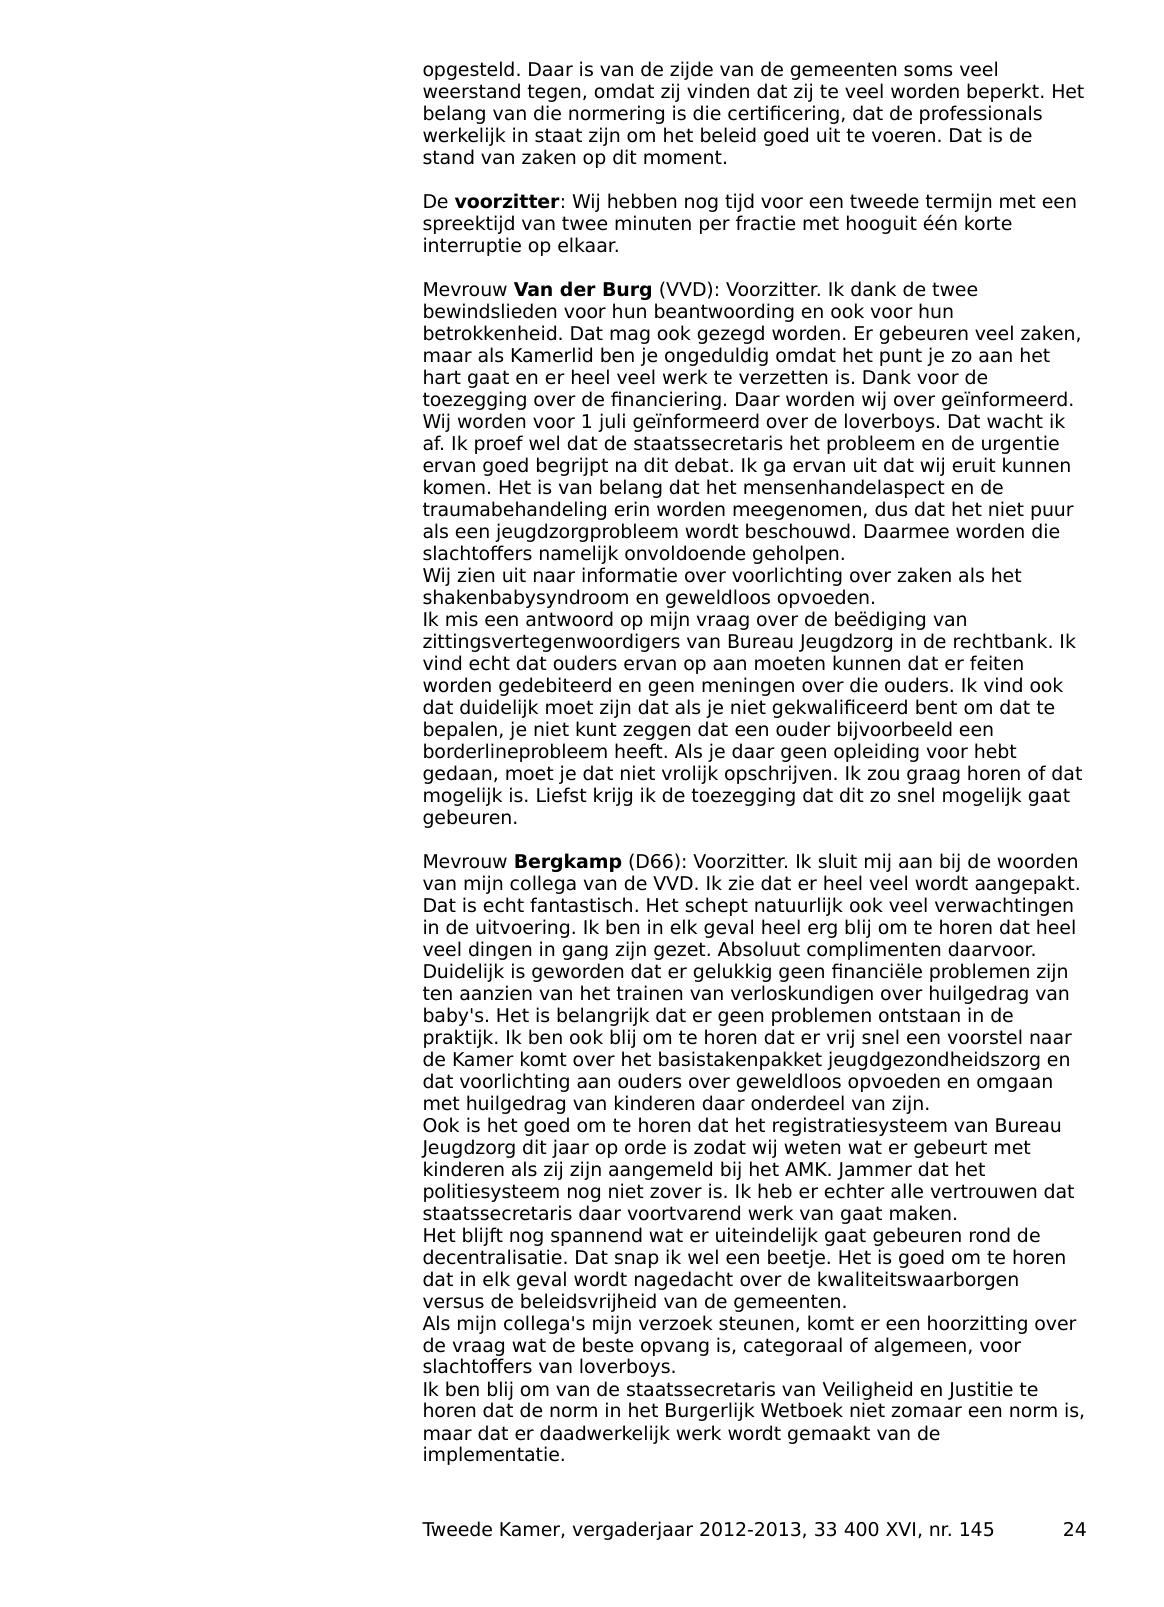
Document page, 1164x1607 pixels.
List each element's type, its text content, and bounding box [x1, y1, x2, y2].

text Mevrouw Bergkamp (D66): Voorzitter. Ik sluit mij aan bij de woorden van mijn collega van de VVD. Ik zie dat er heel veel wordt aangepakt. Dat is echt fantastisch. Het schept natuurlijk ook veel verwachtingen in de uitvoering. Ik ben in elk geval heel erg blij om te horen dat heel veel dingen in gang zijn gezet. Absoluut complimenten daarvoor. [422, 851, 1087, 961]
text Ik ben blij om van de staatssecretaris van Veiligheid en Justitie te horen dat de norm in het Burgerlijk Wetboek niet zomaar een norm is, maar dat er daadwerkelijk werk wordt gemaakt van de implementatie. [422, 1378, 1087, 1466]
text Wij worden voor 1 juli geïnformeerd over de loverboys. Dat wacht ik af. Ik proef wel dat de staatssecretaris het probleem en de urgentie ervan goed begrijpt na dit debat. Ik ga ervan uit dat wij eruit kunnen komen. Het is van belang dat het mensenhandelaspect en de traumabehandeling erin worden meegenomen, dus dat het niet puur als een jeugdzorgprobleem wordt beschouwd. Daarmee worden die slachtoffers namelijk onvoldoende geholpen. [422, 411, 1087, 565]
text Als mijn collega's mijn verzoek steunen, komt er een hoorzitting over de vraag wat de beste opvang is, categoraal of algemeen, voor slachtoffers van loverboys. [422, 1312, 1087, 1378]
text Het blijft nog spannend wat er uiteindelijk gaat gebeuren rond de decentralisatie. Dat snap ik wel een beetje. Het is goed om te horen dat in elk geval wordt nagedacht over de kwaliteitswaarborgen versus de beleidsvrijheid van de gemeenten. [422, 1224, 1087, 1312]
text opgesteld. Daar is van de zijde van de gemeenten soms veel weerstand tegen, omdat zij vinden dat zij te veel worden beperkt. Het belang van die normering is die certificering, dat de professionals werkelijk in staat zijn om het beleid goed uit te voeren. Dat is de stand van zaken op dit moment. [422, 59, 1087, 169]
text Ik mis een antwoord op mijn vraag over de beëdiging van zittingsvertegenwoordigers van Bureau Jeugdzorg in de rechtbank. Ik vind echt dat ouders ervan op aan moeten kunnen dat er feiten worden gedebiteerd en geen meningen over die ouders. Ik vind ook dat duidelijk moet zijn dat als je niet gekwalificeerd bent om dat te bepalen, je niet kunt zeggen dat een ouder bijvoorbeeld een borderlineprobleem heeft. Als je daar geen opleiding voor hebt gedaan, moet je dat niet vrolijk opschrijven. Ik zou graag horen of dat mogelijk is. Liefst krijg ik de toezegging dat dit zo snel mogelijk gaat gebeuren. [422, 609, 1087, 829]
text Ook is het goed om te horen dat het registratiesysteem van Bureau Jeugdzorg dit jaar op orde is zodat wij weten wat er gebeurt met kinderen als zij zijn aangemeld bij het AMK. Jammer dat het politiesysteem nog niet zover is. Ik heb er echter alle vertrouwen dat staatssecretaris daar voortvarend werk van gaat maken. [422, 1115, 1087, 1224]
text Wij zien uit naar informatie over voorlichting over zaken als het shakenbabysyndroom en geweldloos opvoeden. [422, 565, 1087, 609]
text Mevrouw Van der Burg (VVD): Voorzitter. Ik dank de twee bewindslieden voor hun beantwoording en ook voor hun betrokkenheid. Dat mag ook gezegd worden. Er gebeuren veel zaken, maar als Kamerlid ben je ongeduldig omdat het punt je zo aan het hart gaat en er heel veel werk te verzetten is. Dank voor de toezegging over de financiering. Daar worden wij over geïnformeerd. [422, 279, 1087, 411]
text Duidelijk is geworden dat er gelukkig geen financiële problemen zijn ten aanzien van het trainen van verloskundigen over huilgedrag van baby's. Het is belangrijk dat er geen problemen ontstaan in de praktijk. Ik ben ook blij om te horen dat er vrij snel een voorstel naar de Kamer komt over het basistakenpakket jeugdgezondheidszorg en dat voorlichting aan ouders over geweldloos opvoeden en omgaan met huilgedrag van kinderen daar onderdeel van zijn. [422, 961, 1087, 1115]
text De voorzitter: Wij hebben nog tijd voor een tweede termijn met een spreektijd van twee minuten per fractie met hooguit één korte interruptie op elkaar. [422, 191, 1087, 257]
